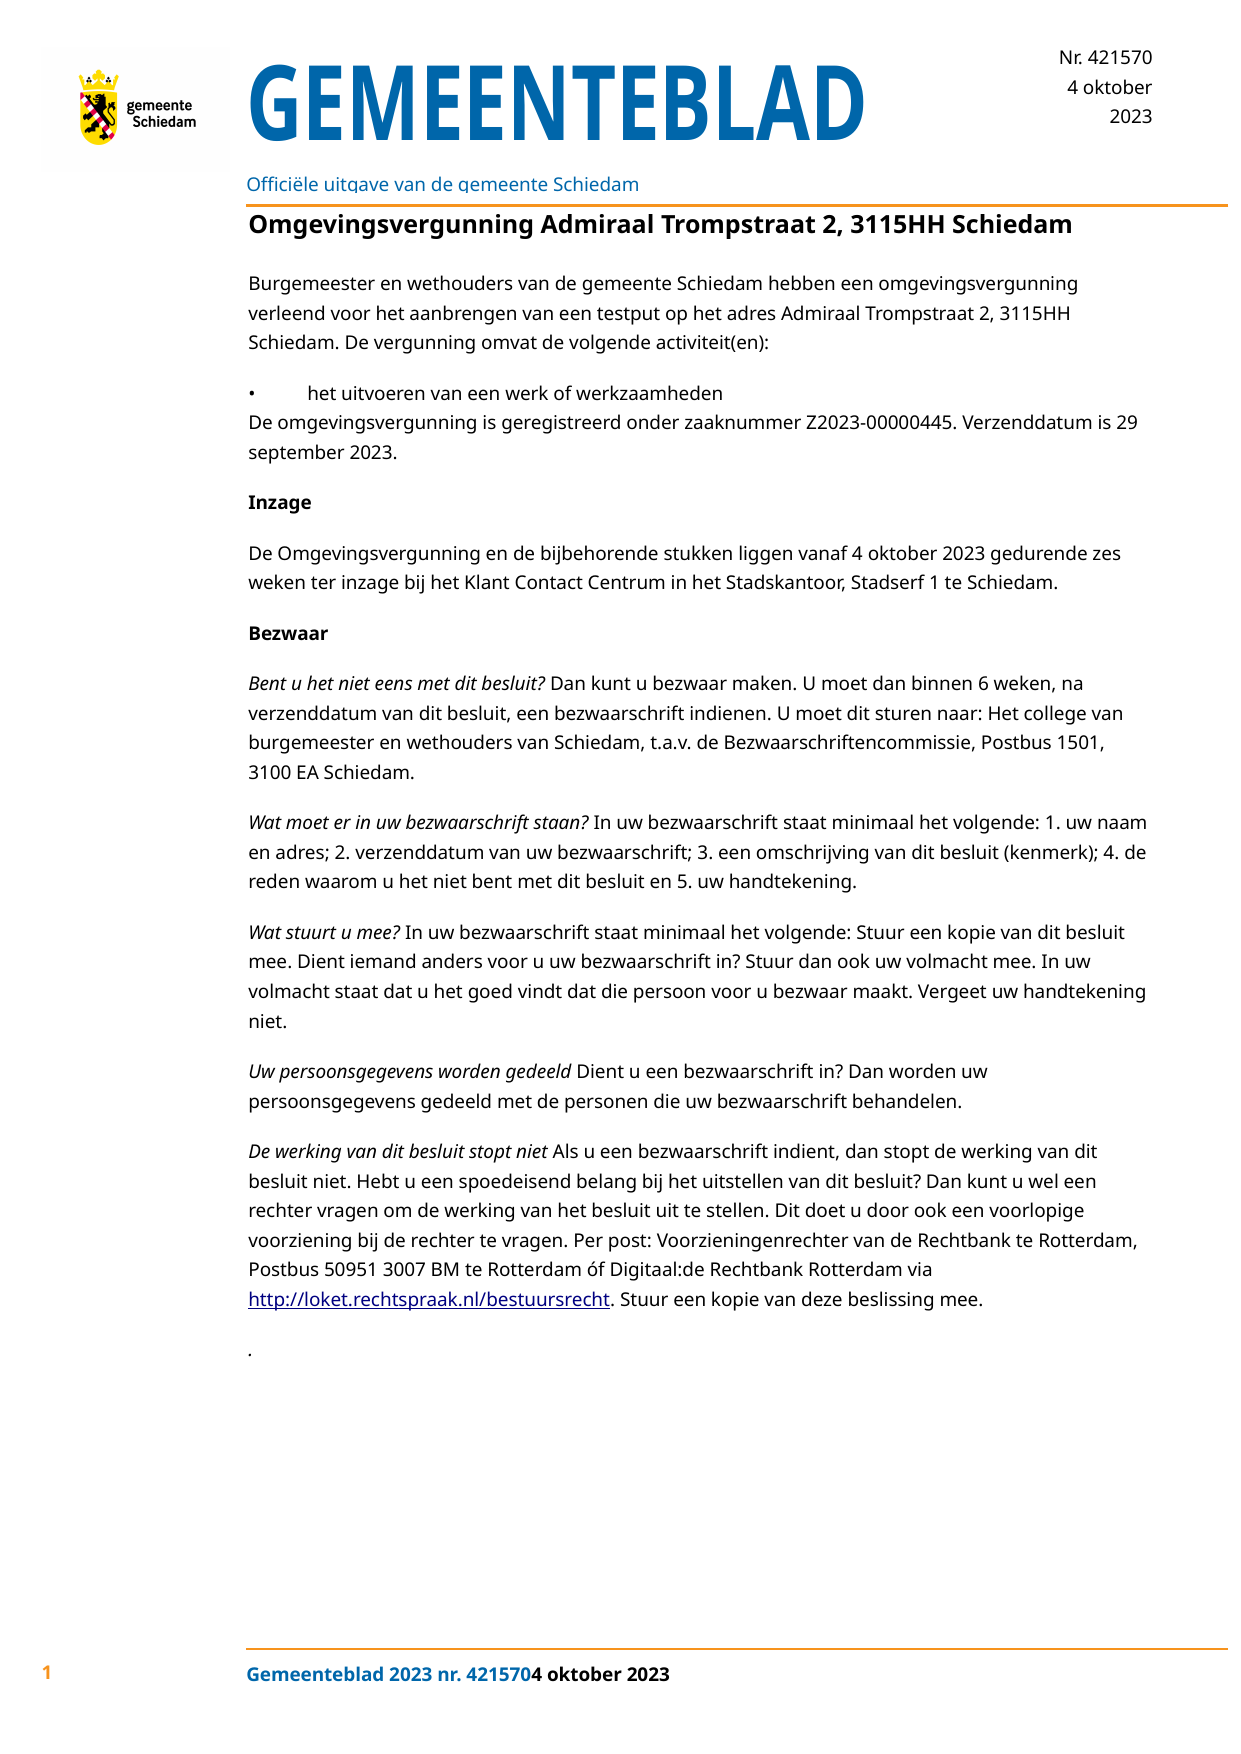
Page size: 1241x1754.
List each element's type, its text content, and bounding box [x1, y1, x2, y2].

picture [41, 47, 231, 172]
text Uw persoonsgegevens worden gedeeld Dient u een bezwaarschrift in? Dan worden uw persoonsgegevens gedeeld met de personen die uw bezwaarschrift behandelen. [248, 1058, 1152, 1113]
text De Omgevingsvergunning en de bijbehorende stukken liggen vanaf 4 oktober 2023 gedurende zes weken ter inzage bij het Klant Contact Centrum in het Stadskantoor, Stadserf 1 te Schiedam. [248, 540, 1152, 595]
text Burgemeester en wethouders van de gemeente Schiedam hebben een omgevingsvergunning verleend voor het aanbrengen van een testput op het adres Admiraal Trompstraat 2, 3115HH Schiedam. De vergunning omvat de volgende activiteit(en): [248, 270, 1152, 355]
text De werking van dit besluit stopt niet Als u een bezwaarschrift indient, dan stopt de werking van dit besluit niet. Hebt u een spoedeisend belang bij het uitstellen van dit besluit? Dan kunt u wel een rechter vragen om de werking van het besluit uit te stellen. Dit doet u door ook een voorlopige voorziening bij de rechter te vragen. Per post: Voorzieningenrechter van de Rechtbank te Rotterdam, Postbus 50951 3007 BM te Rotterdam óf Digitaal:de Rechtbank Rotterdam via http://loket.rechtspraak.nl/bestuursrecht. Stuur een kopie van deze beslissing mee. [248, 1138, 1152, 1312]
text Wat moet er in uw bezwaarschrift staan? In uw bezwaarschrift staat minimaal het volgende: 1. uw naam en adres; 2. verzenddatum van uw bezwaarschrift; 3. een omschrijving van dit besluit (kenmerk); 4. de reden waarom u het niet bent met dit besluit en 5. uw handtekening. [248, 809, 1152, 894]
text Inzage [248, 489, 1152, 515]
text Omgevingsvergunning Admiraal Trompstraat 2, 3115HH Schiedam [248, 207, 1152, 241]
list het uitvoeren van een werk of werkzaamheden [248, 380, 1152, 406]
text Bezwaar [248, 620, 1152, 646]
text De omgevingsvergunning is geregistreerd onder zaaknummer Z2023-00000445. Verzenddatum is 29 september 2023. [248, 409, 1152, 465]
text Bent u het niet eens met dit besluit? Dan kunt u bezwaar maken. U moet dan binnen 6 weken, na verzenddatum van dit besluit, een bezwaarschrift indienen. U moet dit sturen naar: Het college van burgemeester en wethouders van Schiedam, t.a.v. de Bezwaarschriftencommissie, Postbus 1501, 3100 EA Schiedam. [248, 670, 1152, 785]
text Wat stuurt u mee? In uw bezwaarschrift staat minimaal het volgende: Stuur een kopie van dit besluit mee. Dient iemand anders voor u uw bezwaarschrift in? Stuur dan ook uw volmacht mee. In uw volmacht staat dat u het goed vindt dat die persoon voor u bezwaar maakt. Vergeet uw handtekening niet. [248, 919, 1152, 1033]
text . [248, 1337, 1152, 1362]
